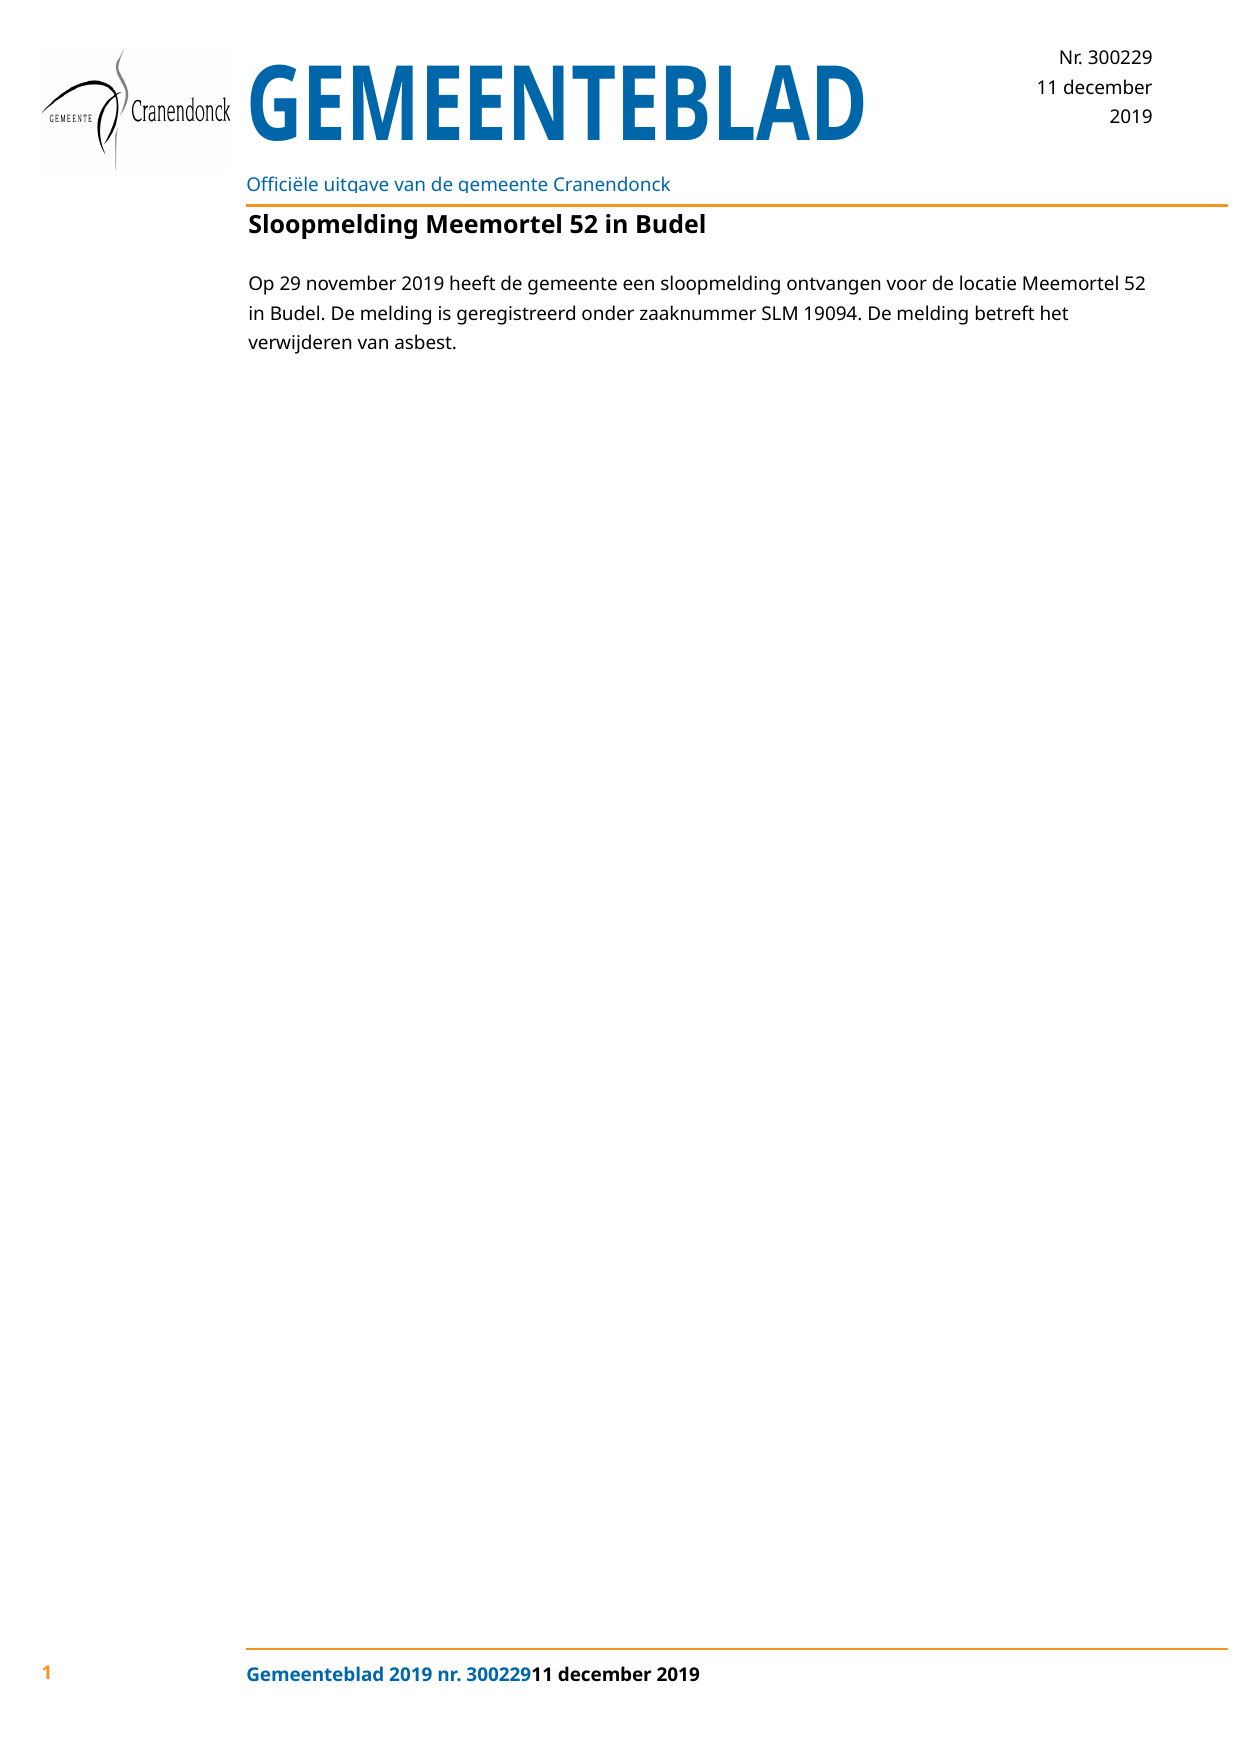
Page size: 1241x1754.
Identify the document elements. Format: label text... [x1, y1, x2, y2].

picture [41, 47, 231, 172]
text Op 29 november 2019 heeft de gemeente een sloopmelding ontvangen voor de locatie Meemortel 52 in Budel. De melding is geregistreerd onder zaaknummer SLM 19094. De melding betreft het verwijderen van asbest. [248, 270, 1152, 355]
text Sloopmelding Meemortel 52 in Budel [248, 207, 1152, 241]
